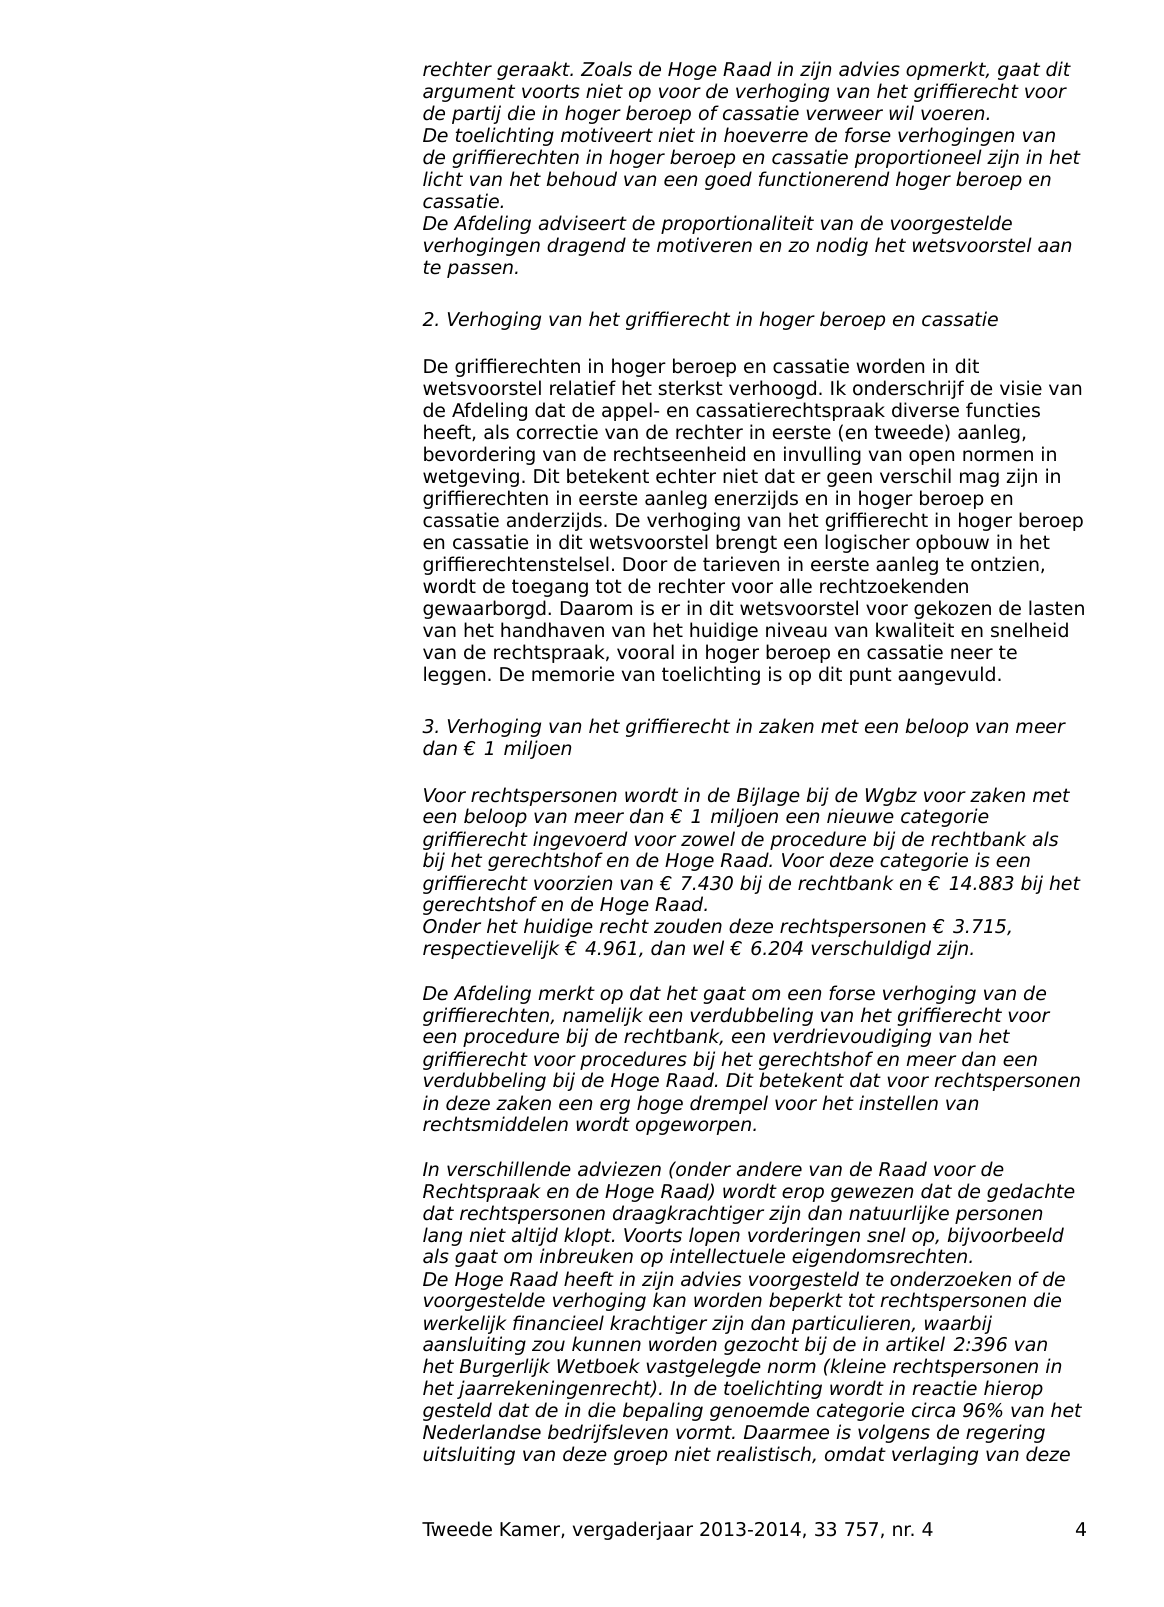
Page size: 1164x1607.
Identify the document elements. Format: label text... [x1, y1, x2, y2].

text Voor rechtspersonen wordt in de Bijlage bij de Wgbz voor zaken met een beloop van meer dan € 1 miljoen een nieuwe categorie griffierecht ingevoerd voor zowel de procedure bij de rechtbank als bij het gerechtshof en de Hoge Raad. Voor deze categorie is een griffierecht voorzien van € 7.430 bij de rechtbank en € 14.883 bij het gerechtshof en de Hoge Raad. [422, 784, 1087, 916]
text De toelichting motiveert niet in hoeverre de forse verhogingen van de griffierechten in hoger beroep en cassatie proportioneel zijn in het licht van het behoud van een goed functionerend hoger beroep en cassatie. [422, 125, 1087, 213]
subtitle 2. Verhoging van het griffierecht in hoger beroep en cassatie [422, 309, 1087, 331]
subtitle 3. Verhoging van het griffierecht in zaken met een beloop van meer dan € 1 miljoen [422, 716, 1087, 759]
text rechter geraakt. Zoals de Hoge Raad in zijn advies opmerkt, gaat dit argument voorts niet op voor de verhoging van het griffierecht voor de partij die in hoger beroep of cassatie verweer wil voeren. [422, 59, 1087, 125]
text De Afdeling adviseert de proportionaliteit van de voorgestelde verhogingen dragend te motiveren en zo nodig het wetsvoorstel aan te passen. [422, 213, 1087, 279]
text In verschillende adviezen (onder andere van de Raad voor de Rechtspraak en de Hoge Raad) wordt erop gewezen dat de gedachte dat rechtspersonen draagkrachtiger zijn dan natuurlijke personen lang niet altijd klopt. Voorts lopen vorderingen snel op, bijvoorbeeld als gaat om inbreuken op intellectuele eigendomsrechten. [422, 1158, 1087, 1268]
text Onder het huidige recht zouden deze rechtspersonen € 3.715, respectievelijk € 4.961, dan wel € 6.204 verschuldigd zijn. [422, 916, 1087, 960]
text De Afdeling merkt op dat het gaat om een forse verhoging van de griffierechten, namelijk een verdubbeling van het griffierecht voor een procedure bij de rechtbank, een verdrievoudiging van het griffierecht voor procedures bij het gerechtshof en meer dan een verdubbeling bij de Hoge Raad. Dit betekent dat voor rechtspersonen in deze zaken een erg hoge drempel voor het instellen van rechtsmiddelen wordt opgeworpen. [422, 982, 1087, 1136]
text De griffierechten in hoger beroep en cassatie worden in dit wetsvoorstel relatief het sterkst verhoogd. Ik onderschrijf de visie van de Afdeling dat de appel- en cassatierechtspraak diverse functies heeft, als correctie van de rechter in eerste (en tweede) aanleg, bevordering van de rechtseenheid en invulling van open normen in wetgeving. Dit betekent echter niet dat er geen verschil mag zijn in griffierechten in eerste aanleg enerzijds en in hoger beroep en cassatie anderzijds. De verhoging van het griffierecht in hoger beroep en cassatie in dit wetsvoorstel brengt een logischer opbouw in het griffierechtenstelsel. Door de tarieven in eerste aanleg te ontzien, wordt de toegang tot de rechter voor alle rechtzoekenden gewaarborgd. Daarom is er in dit wetsvoorstel voor gekozen de lasten van het handhaven van het huidige niveau van kwaliteit en snelheid van de rechtspraak, vooral in hoger beroep en cassatie neer te leggen. De memorie van toelichting is op dit punt aangevuld. [422, 356, 1087, 686]
text De Hoge Raad heeft in zijn advies voorgesteld te onderzoeken of de voorgestelde verhoging kan worden beperkt tot rechtspersonen die werkelijk financieel krachtiger zijn dan particulieren, waarbij aansluiting zou kunnen worden gezocht bij de in artikel 2:396 van het Burgerlijk Wetboek vastgelegde norm (kleine rechtspersonen in het jaarrekeningenrecht). In de toelichting wordt in reactie hierop gesteld dat de in die bepaling genoemde categorie circa 96% van het Nederlandse bedrijfsleven vormt. Daarmee is volgens de regering uitsluiting van deze groep niet realistisch, omdat verlaging van deze [422, 1268, 1087, 1466]
